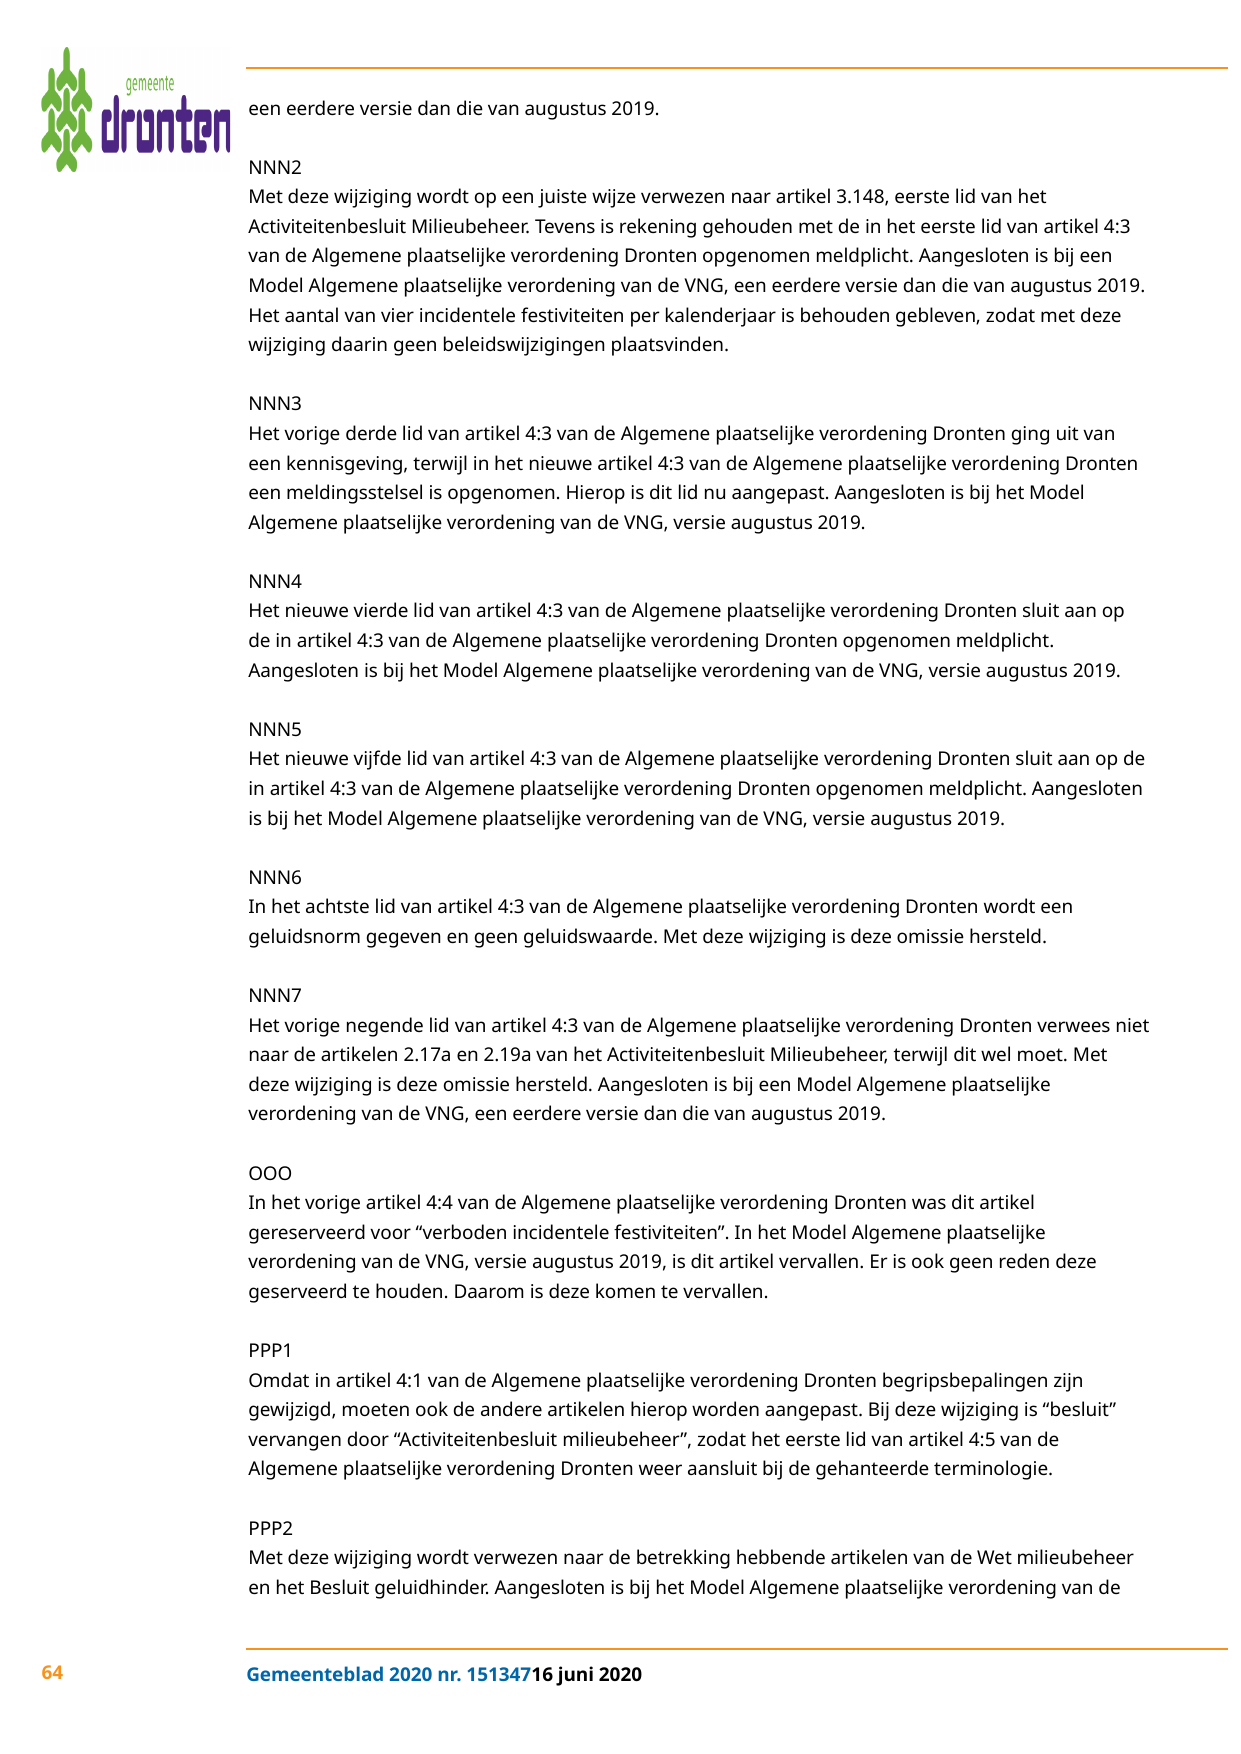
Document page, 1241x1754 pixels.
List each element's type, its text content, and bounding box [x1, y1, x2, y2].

text Het vorige negende lid van artikel 4:3 van de Algemene plaatselijke verordening Dronten verwees niet naar de artikelen 2.17a en 2.19a van het Activiteitenbesluit Milieubeheer, terwijl dit wel moet. Met deze wijziging is deze omissie hersteld. Aangesloten is bij een Model Algemene plaatselijke verordening van de VNG, een eerdere versie dan die van augustus 2019. [248, 1012, 1152, 1126]
text Het vorige derde lid van artikel 4:3 van de Algemene plaatselijke verordening Dronten ging uit van een kennisgeving, terwijl in het nieuwe artikel 4:3 van de Algemene plaatselijke verordening Dronten een meldingsstelsel is opgenomen. Hierop is dit lid nu aangepast. Aangesloten is bij het Model Algemene plaatselijke verordening van de VNG, versie augustus 2019. [248, 420, 1152, 535]
text NNN3 [248, 391, 1152, 416]
text een eerdere versie dan die van augustus 2019. [248, 95, 1152, 121]
text Het nieuwe vijfde lid van artikel 4:3 van de Algemene plaatselijke verordening Dronten sluit aan op de in artikel 4:3 van de Algemene plaatselijke verordening Dronten opgenomen meldplicht. Aangesloten is bij het Model Algemene plaatselijke verordening van de VNG, versie augustus 2019. [248, 746, 1152, 831]
text Omdat in artikel 4:1 van de Algemene plaatselijke verordening Dronten begripsbepalingen zijn gewijzigd, moeten ook de andere artikelen hierop worden aangepast. Bij deze wijziging is “besluit” vervangen door “Activiteitenbesluit milieubeheer”, zodat het eerste lid van artikel 4:5 van de Algemene plaatselijke verordening Dronten weer aansluit bij de gehanteerde terminologie. [248, 1367, 1152, 1481]
picture [41, 47, 231, 172]
text NNN7 [248, 982, 1152, 1008]
text Met deze wijziging wordt verwezen naar de betrekking hebbende artikelen van de Wet milieubeheer en het Besluit geluidhinder. Aangesloten is bij het Model Algemene plaatselijke verordening van de [248, 1544, 1152, 1600]
text Met deze wijziging wordt op een juiste wijze verwezen naar artikel 3.148, eerste lid van het Activiteitenbesluit Milieubeheer. Tevens is rekening gehouden met de in het eerste lid van artikel 4:3 van de Algemene plaatselijke verordening Dronten opgenomen meldplicht. Aangesloten is bij een Model Algemene plaatselijke verordening van de VNG, een eerdere versie dan die van augustus 2019. Het aantal van vier incidentele festiviteiten per kalenderjaar is behouden gebleven, zodat met deze wijziging daarin geen beleidswijzigingen plaatsvinden. [248, 183, 1152, 357]
text OOO [248, 1160, 1152, 1186]
text NNN6 [248, 864, 1152, 890]
text In het vorige artikel 4:4 van de Algemene plaatselijke verordening Dronten was dit artikel gereserveerd voor “verboden incidentele festiviteiten”. In het Model Algemene plaatselijke verordening van de VNG, versie augustus 2019, is dit artikel vervallen. Er is ook geen reden deze geserveerd te houden. Daarom is deze komen te vervallen. [248, 1189, 1152, 1304]
text PPP1 [248, 1337, 1152, 1363]
text Het nieuwe vierde lid van artikel 4:3 van de Algemene plaatselijke verordening Dronten sluit aan op de in artikel 4:3 van de Algemene plaatselijke verordening Dronten opgenomen meldplicht. Aangesloten is bij het Model Algemene plaatselijke verordening van de VNG, versie augustus 2019. [248, 598, 1152, 683]
text NNN4 [248, 568, 1152, 594]
text In het achtste lid van artikel 4:3 van de Algemene plaatselijke verordening Dronten wordt een geluidsnorm gegeven en geen geluidswaarde. Met deze wijziging is deze omissie hersteld. [248, 893, 1152, 949]
text NNN5 [248, 716, 1152, 742]
text NNN2 [248, 154, 1152, 180]
text PPP2 [248, 1515, 1152, 1541]
